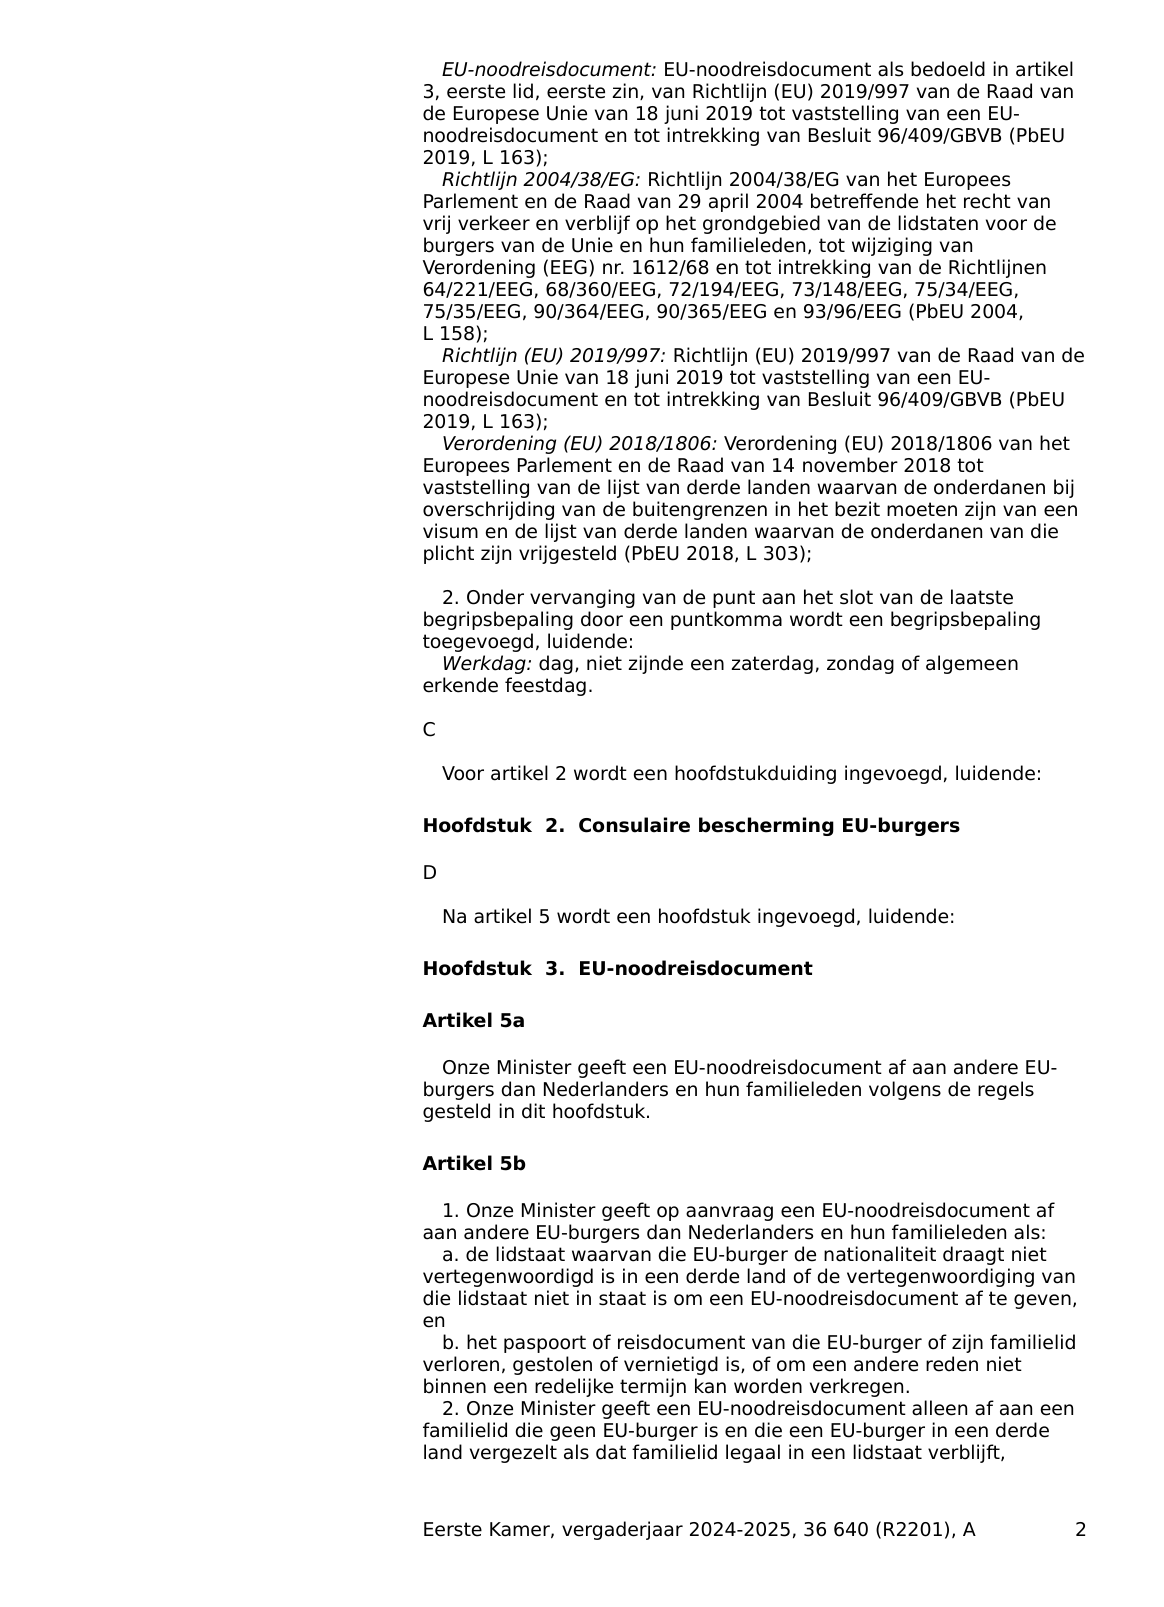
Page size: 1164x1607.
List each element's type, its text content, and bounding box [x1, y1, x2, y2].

text b. het paspoort of reisdocument van die EU-burger of zijn familielid verloren, gestolen of vernietigd is, of om een andere reden niet binnen een redelijke termijn kan worden verkregen. [422, 1332, 1087, 1398]
subtitle Artikel 5a [422, 1010, 1087, 1032]
text Na artikel 5 wordt een hoofdstuk ingevoegd, luidende: [422, 906, 1087, 928]
text Verordening (EU) 2018/1806: Verordening (EU) 2018/1806 van het Europees Parlement en de Raad van 14 november 2018 tot vaststelling van de lijst van derde landen waarvan de onderdanen bij overschrijding van de buitengrenzen in het bezit moeten zijn van een visum en de lijst van derde landen waarvan de onderdanen van die plicht zijn vrijgesteld (PbEU 2018, L 303); [422, 433, 1087, 564]
text 2. Onder vervanging van de punt aan het slot van de laatste begripsbepaling door een puntkomma wordt een begripsbepaling toegevoegd, luidende: [422, 587, 1087, 653]
text a. de lidstaat waarvan die EU-burger de nationaliteit draagt niet vertegenwoordigd is in een derde land of de vertegenwoordiging van die lidstaat niet in staat is om een EU-noodreisdocument af te geven, en [422, 1244, 1087, 1332]
text C [422, 719, 1087, 741]
text Richtlijn 2004/38/EG: Richtlijn 2004/38/EG van het Europees Parlement en de Raad van 29 april 2004 betreffende het recht van vrij verkeer en verblijf op het grondgebied van de lidstaten voor de burgers van de Unie en hun familieleden, tot wijziging van Verordening (EEG) nr. 1612/68 en tot intrekking van de Richtlijnen 64/221/EEG, 68/360/EEG, 72/194/EEG, 73/148/EEG, 75/34/EEG, 75/35/EEG, 90/364/EEG, 90/365/EEG en 93/96/EEG (PbEU 2004, L 158); [422, 169, 1087, 345]
text 1. Onze Minister geeft op aanvraag een EU-noodreisdocument af aan andere EU-burgers dan Nederlanders en hun familieleden als: [422, 1200, 1087, 1244]
text 2. Onze Minister geeft een EU-noodreisdocument alleen af aan een familielid die geen EU-burger is en die een EU-burger in een derde land vergezelt als dat familielid legaal in een lidstaat verblijft, [422, 1398, 1087, 1464]
subtitle Hoofdstuk 2. Consulaire bescherming EU-burgers [422, 815, 1087, 837]
subtitle Artikel 5b [422, 1153, 1087, 1175]
text EU-noodreisdocument: EU-noodreisdocument als bedoeld in artikel 3, eerste lid, eerste zin, van Richtlijn (EU) 2019/997 van de Raad van de Europese Unie van 18 juni 2019 tot vaststelling van een EU-noodreisdocument en tot intrekking van Besluit 96/409/GBVB (PbEU 2019, L 163); [422, 59, 1087, 169]
text Werkdag: dag, niet zijnde een zaterdag, zondag of algemeen erkende feestdag. [422, 653, 1087, 697]
text D [422, 862, 1087, 884]
text Onze Minister geeft een EU-noodreisdocument af aan andere EU-burgers dan Nederlanders en hun familieleden volgens de regels gesteld in dit hoofdstuk. [422, 1057, 1087, 1123]
subtitle Hoofdstuk 3. EU-noodreisdocument [422, 958, 1087, 980]
text Voor artikel 2 wordt een hoofdstukduiding ingevoegd, luidende: [422, 763, 1087, 785]
text Richtlijn (EU) 2019/997: Richtlijn (EU) 2019/997 van de Raad van de Europese Unie van 18 juni 2019 tot vaststelling van een EU-noodreisdocument en tot intrekking van Besluit 96/409/GBVB (PbEU 2019, L 163); [422, 345, 1087, 433]
